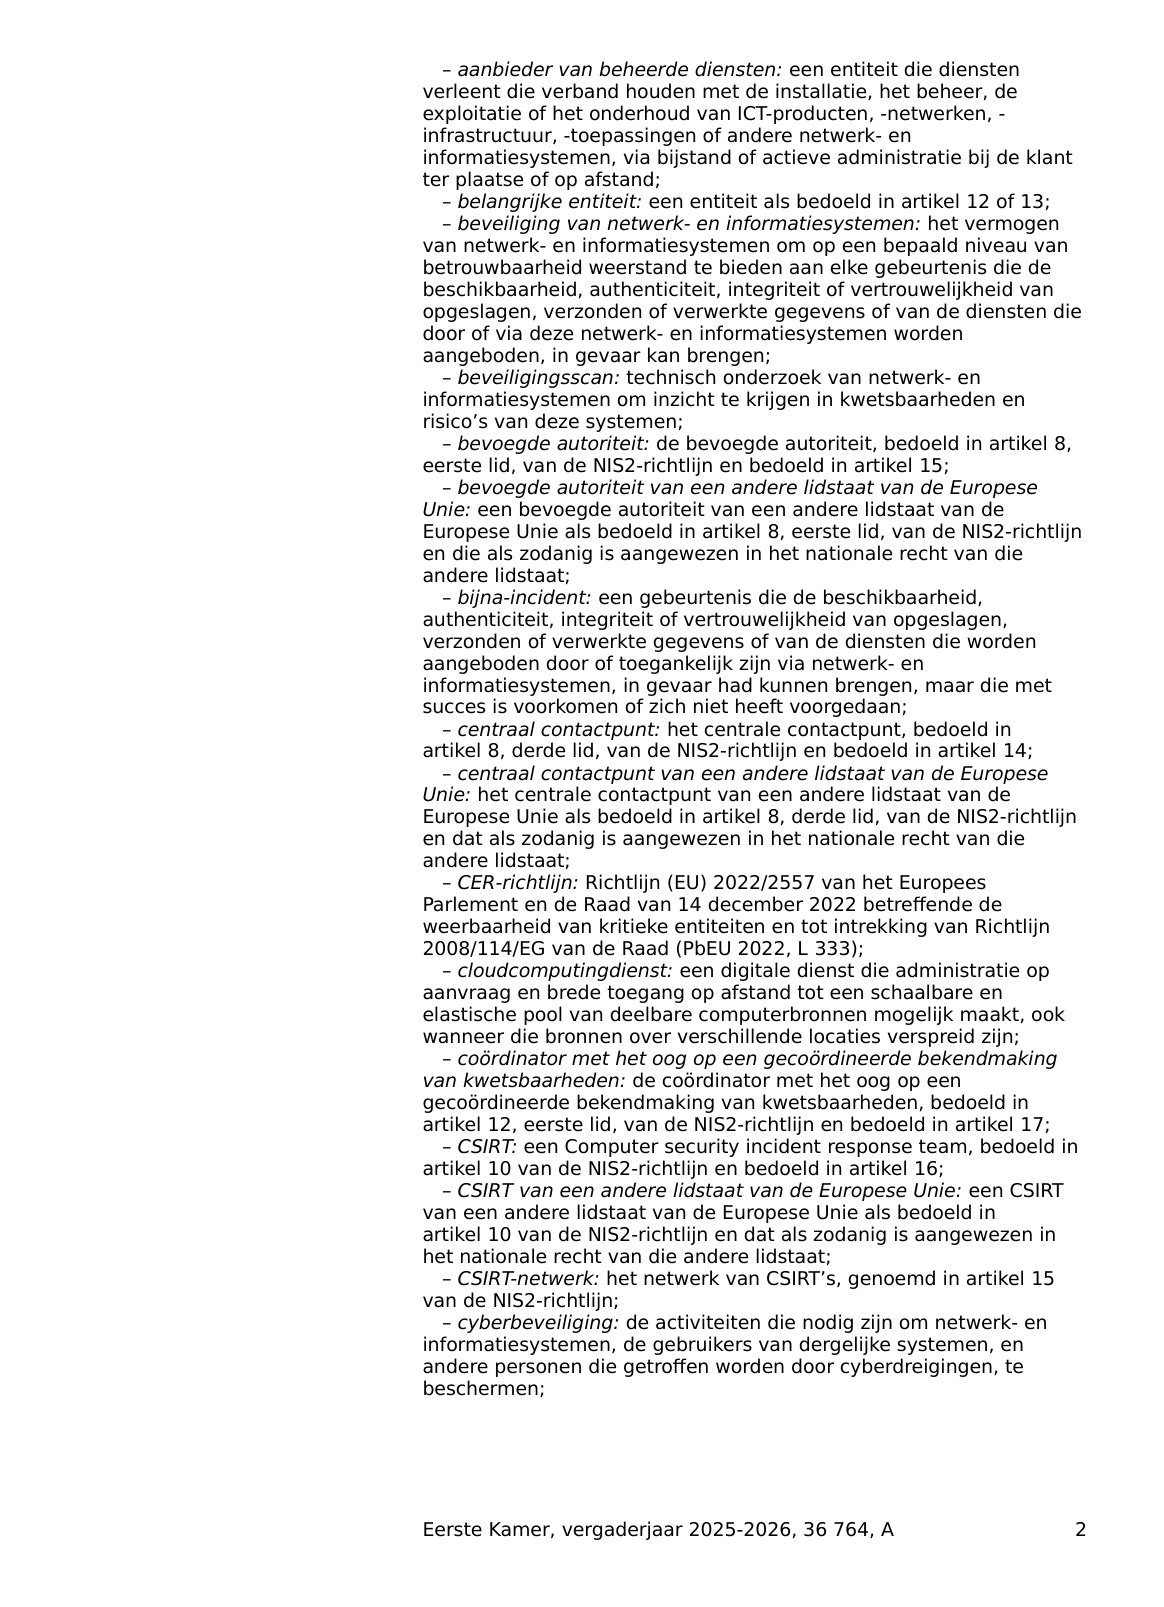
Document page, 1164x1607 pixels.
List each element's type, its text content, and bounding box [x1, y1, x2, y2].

text – centraal contactpunt van een andere lidstaat van de Europese Unie: het centrale contactpunt van een andere lidstaat van de Europese Unie als bedoeld in artikel 8, derde lid, van de NIS2-richtlijn en dat als zodanig is aangewezen in het nationale recht van die andere lidstaat; [422, 762, 1087, 872]
text – belangrijke entiteit: een entiteit als bedoeld in artikel 12 of 13; [422, 191, 1087, 213]
text – CSIRT-netwerk: het netwerk van CSIRT’s, genoemd in artikel 15 van de NIS2-richtlijn; [422, 1268, 1087, 1312]
text – cloudcomputingdienst: een digitale dienst die administratie op aanvraag en brede toegang op afstand tot een schaalbare en elastische pool van deelbare computerbronnen mogelijk maakt, ook wanneer die bronnen over verschillende locaties verspreid zijn; [422, 960, 1087, 1048]
text – cyberbeveiliging: de activiteiten die nodig zijn om netwerk- en informatiesystemen, de gebruikers van dergelijke systemen, en andere personen die getroffen worden door cyberdreigingen, te beschermen; [422, 1312, 1087, 1400]
text – coördinator met het oog op een gecoördineerde bekendmaking van kwetsbaarheden: de coördinator met het oog op een gecoördineerde bekendmaking van kwetsbaarheden, bedoeld in artikel 12, eerste lid, van de NIS2-richtlijn en bedoeld in artikel 17; [422, 1048, 1087, 1136]
text – CSIRT van een andere lidstaat van de Europese Unie: een CSIRT van een andere lidstaat van de Europese Unie als bedoeld in artikel 10 van de NIS2-richtlijn en dat als zodanig is aangewezen in het nationale recht van die andere lidstaat; [422, 1180, 1087, 1268]
text – bevoegde autoriteit: de bevoegde autoriteit, bedoeld in artikel 8, eerste lid, van de NIS2-richtlijn en bedoeld in artikel 15; [422, 433, 1087, 477]
text – bijna-incident: een gebeurtenis die de beschikbaarheid, authenticiteit, integriteit of vertrouwelijkheid van opgeslagen, verzonden of verwerkte gegevens of van de diensten die worden aangeboden door of toegankelijk zijn via netwerk- en informatiesystemen, in gevaar had kunnen brengen, maar die met succes is voorkomen of zich niet heeft voorgedaan; [422, 587, 1087, 718]
text – beveiligingsscan: technisch onderzoek van netwerk- en informatiesystemen om inzicht te krijgen in kwetsbaarheden en risico’s van deze systemen; [422, 367, 1087, 433]
text – bevoegde autoriteit van een andere lidstaat van de Europese Unie: een bevoegde autoriteit van een andere lidstaat van de Europese Unie als bedoeld in artikel 8, eerste lid, van de NIS2-richtlijn en die als zodanig is aangewezen in het nationale recht van die andere lidstaat; [422, 477, 1087, 587]
text – centraal contactpunt: het centrale contactpunt, bedoeld in artikel 8, derde lid, van de NIS2-richtlijn en bedoeld in artikel 14; [422, 718, 1087, 762]
text – CER-richtlijn: Richtlijn (EU) 2022/2557 van het Europees Parlement en de Raad van 14 december 2022 betreffende de weerbaarheid van kritieke entiteiten en tot intrekking van Richtlijn 2008/114/EG van de Raad (PbEU 2022, L 333); [422, 872, 1087, 960]
text – CSIRT: een Computer security incident response team, bedoeld in artikel 10 van de NIS2-richtlijn en bedoeld in artikel 16; [422, 1136, 1087, 1180]
text – beveiliging van netwerk- en informatiesystemen: het vermogen van netwerk- en informatiesystemen om op een bepaald niveau van betrouwbaarheid weerstand te bieden aan elke gebeurtenis die de beschikbaarheid, authenticiteit, integriteit of vertrouwelijkheid van opgeslagen, verzonden of verwerkte gegevens of van de diensten die door of via deze netwerk- en informatiesystemen worden aangeboden, in gevaar kan brengen; [422, 213, 1087, 367]
text – aanbieder van beheerde diensten: een entiteit die diensten verleent die verband houden met de installatie, het beheer, de exploitatie of het onderhoud van ICT-producten, -netwerken, -infrastructuur, -toepassingen of andere netwerk- en informatiesystemen, via bijstand of actieve administratie bij de klant ter plaatse of op afstand; [422, 59, 1087, 191]
